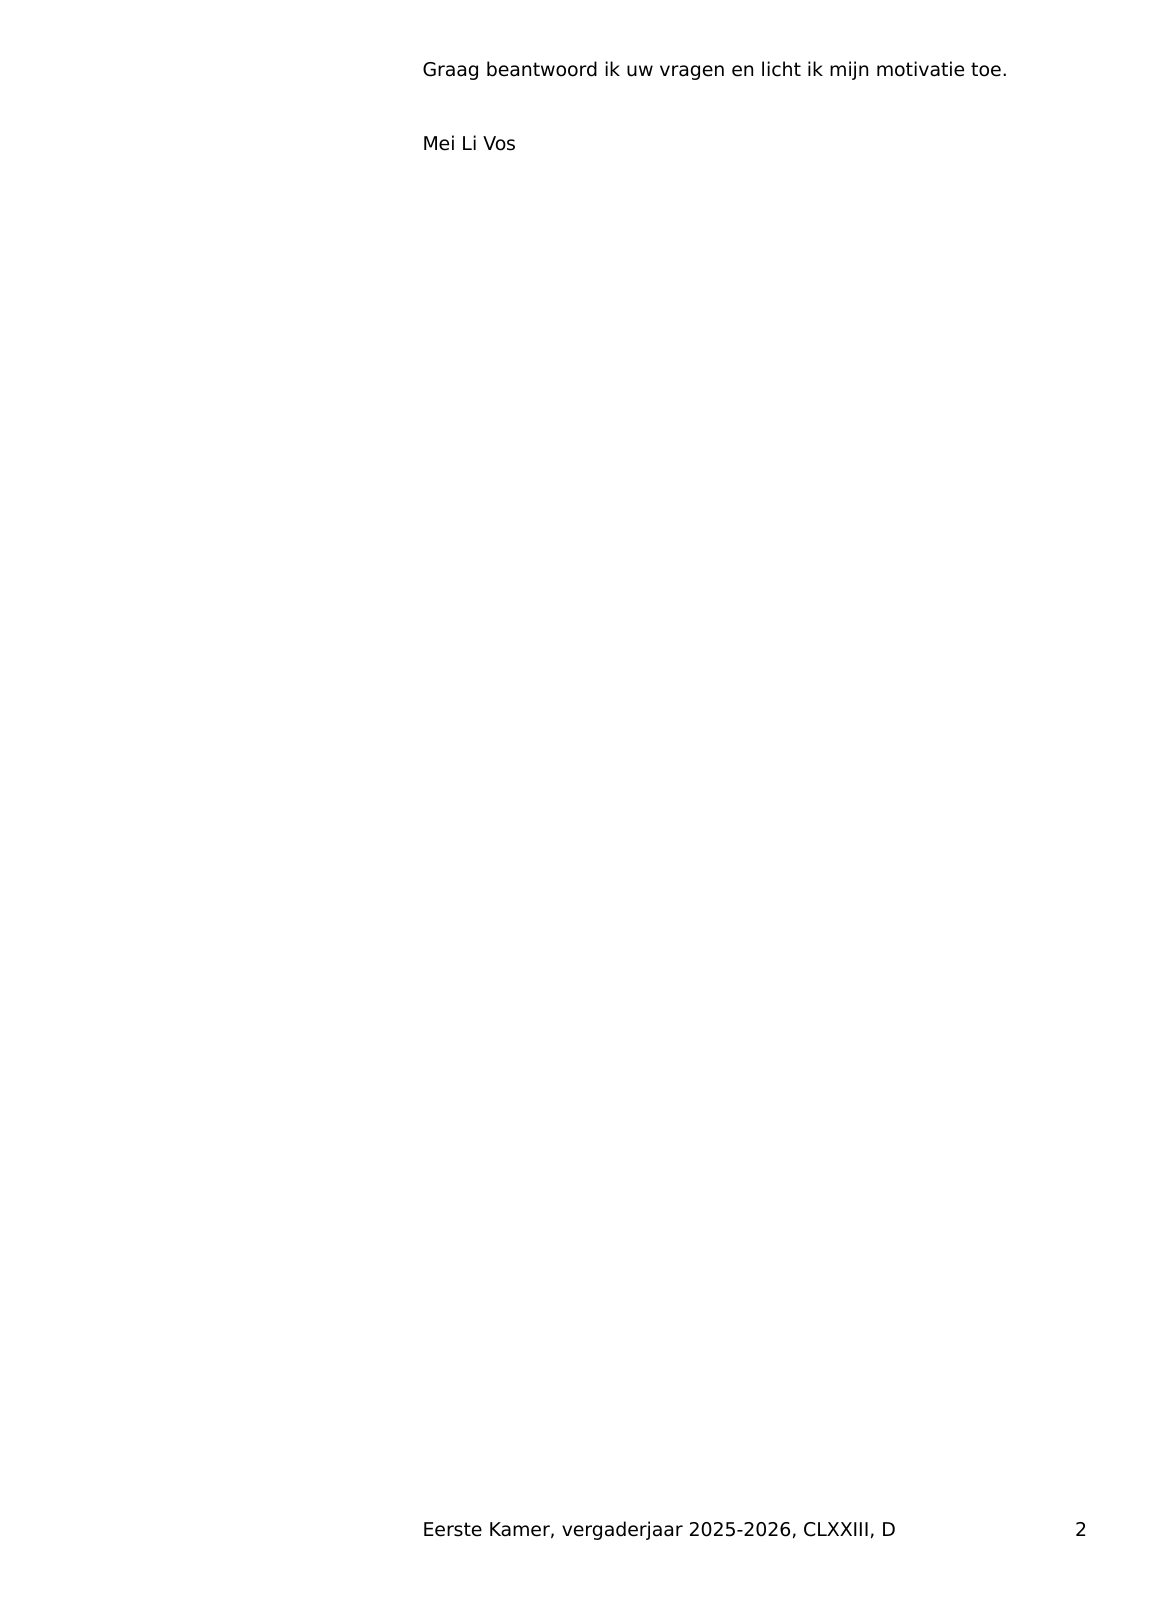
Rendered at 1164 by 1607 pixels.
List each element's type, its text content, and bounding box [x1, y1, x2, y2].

text Graag beantwoord ik uw vragen en licht ik mijn motivatie toe. [422, 59, 1087, 81]
text Mei Li Vos [422, 111, 1087, 155]
